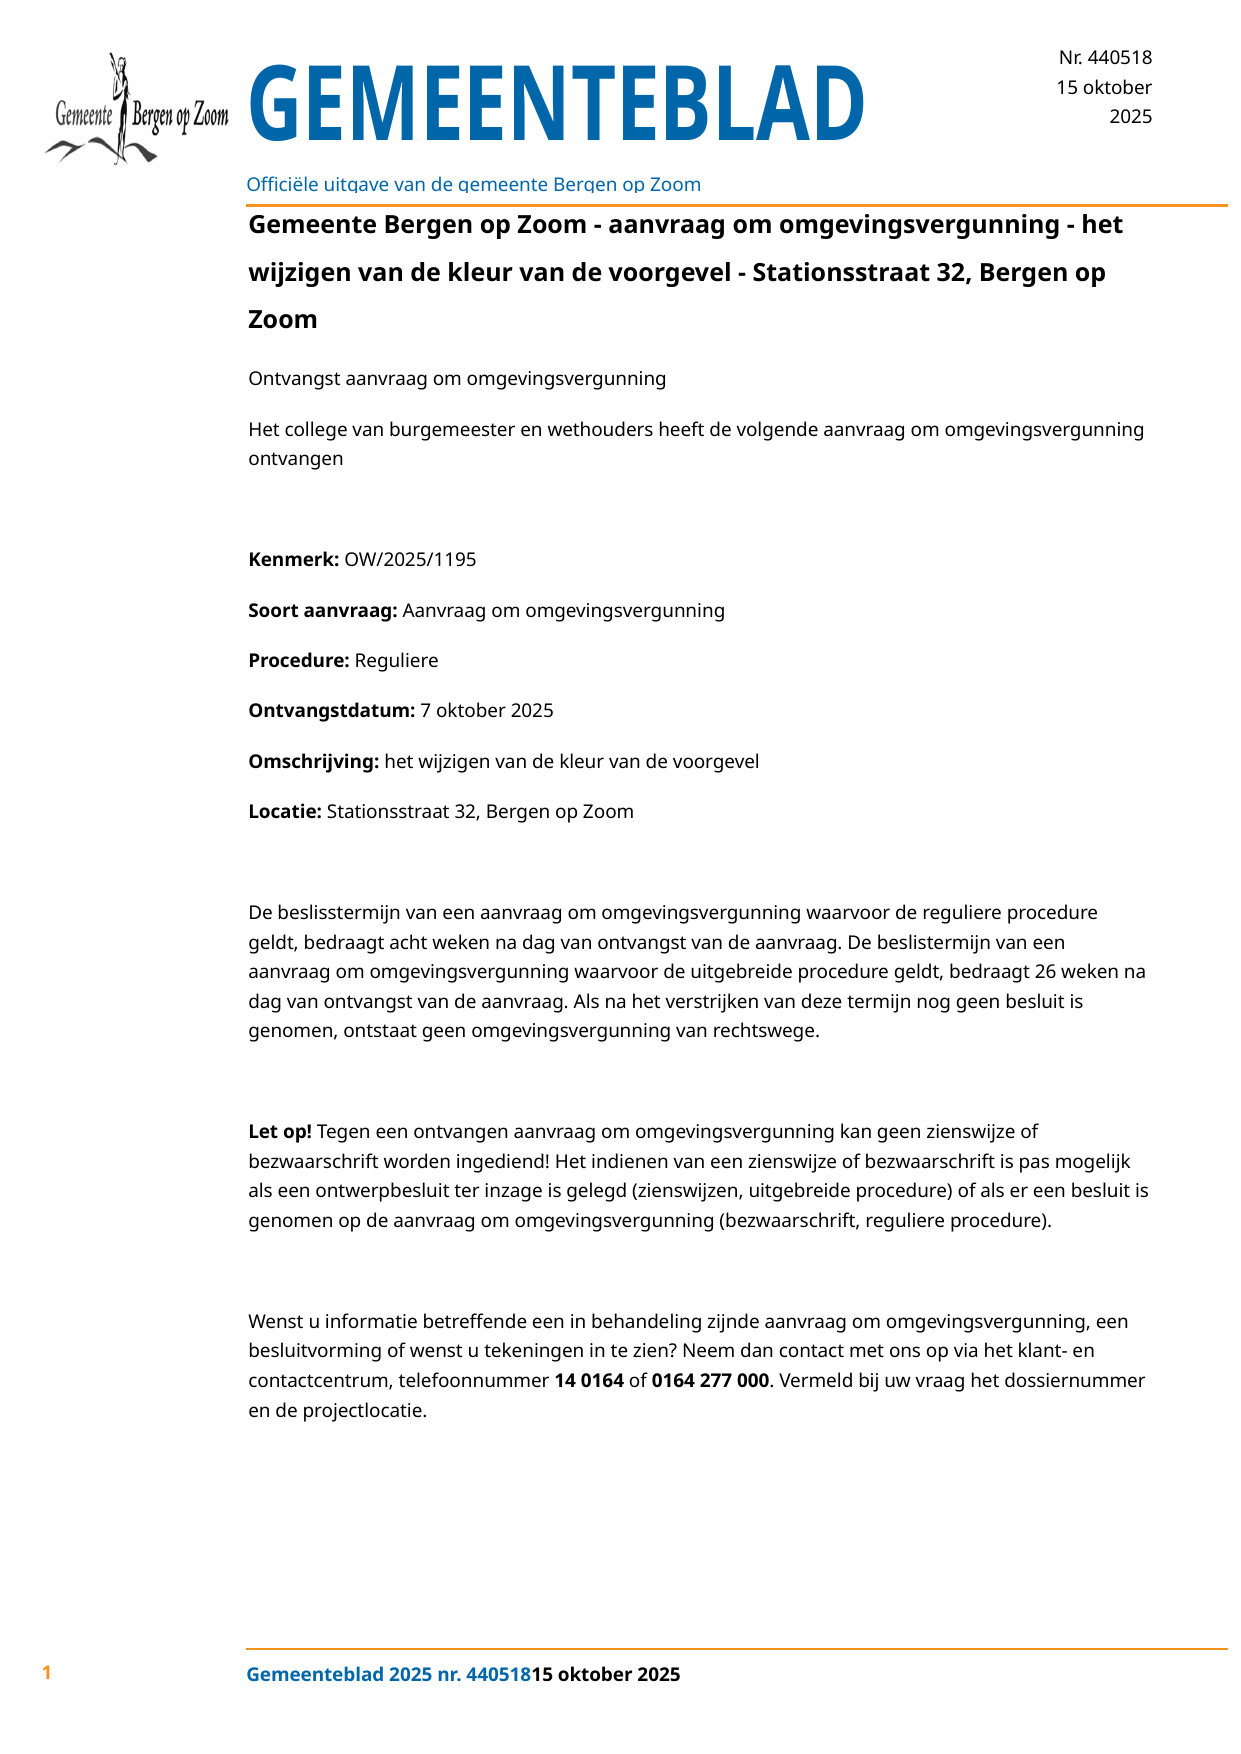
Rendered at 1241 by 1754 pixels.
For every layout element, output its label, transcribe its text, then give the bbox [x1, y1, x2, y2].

text Let op! Tegen een ontvangen aanvraag om omgevingsvergunning kan geen zienswijze of bezwaarschrift worden ingediend! Het indienen van een zienswijze of bezwaarschrift is pas mogelijk als een ontwerpbesluit ter inzage is gelegd (zienswijzen, uitgebreide procedure) of als er een besluit is genomen op de aanvraag om omgevingsvergunning (bezwaarschrift, reguliere procedure). [248, 1118, 1152, 1233]
picture [41, 47, 231, 172]
text Locatie: Stationsstraat 32, Bergen op Zoom [248, 798, 1152, 824]
text Gemeente Bergen op Zoom - aanvraag om omgevingsvergunning - het wijzigen van de kleur van de voorgevel - Stationsstraat 32, Bergen op Zoom [248, 207, 1152, 336]
text Kenmerk: OW/2025/1195 [248, 546, 1152, 572]
text Ontvangstdatum: 7 oktober 2025 [248, 698, 1152, 723]
text Soort aanvraag: Aanvraag om omgevingsvergunning [248, 597, 1152, 622]
text Procedure: Reguliere [248, 647, 1152, 673]
text Omschrijving: het wijzigen van de kleur van de voorgevel [248, 748, 1152, 774]
text Wenst u informatie betreffende een in behandeling zijnde aanvraag om omgevingsvergunning, een besluitvorming of wenst u tekeningen in te zien? Neem dan contact met ons op via het klant- en contactcentrum, telefoonnummer 14 0164 of 0164 277 000. Vermeld bij uw vraag het dossiernummer en de projectlocatie. [248, 1308, 1152, 1422]
text De beslisstermijn van een aanvraag om omgevingsvergunning waarvoor de reguliere procedure geldt, bedraagt acht weken na dag van ontvangst van de aanvraag. De beslistermijn van een aanvraag om omgevingsvergunning waarvoor de uitgebreide procedure geldt, bedraagt 26 weken na dag van ontvangst van de aanvraag. Als na het verstrijken van deze termijn nog geen besluit is genomen, ontstaat geen omgevingsvergunning van rechtswege. [248, 899, 1152, 1043]
text Ontvangst aanvraag om omgevingsvergunning [248, 366, 1152, 391]
text Het college van burgemeester en wethouders heeft de volgende aanvraag om omgevingsvergunning ontvangen [248, 416, 1152, 471]
